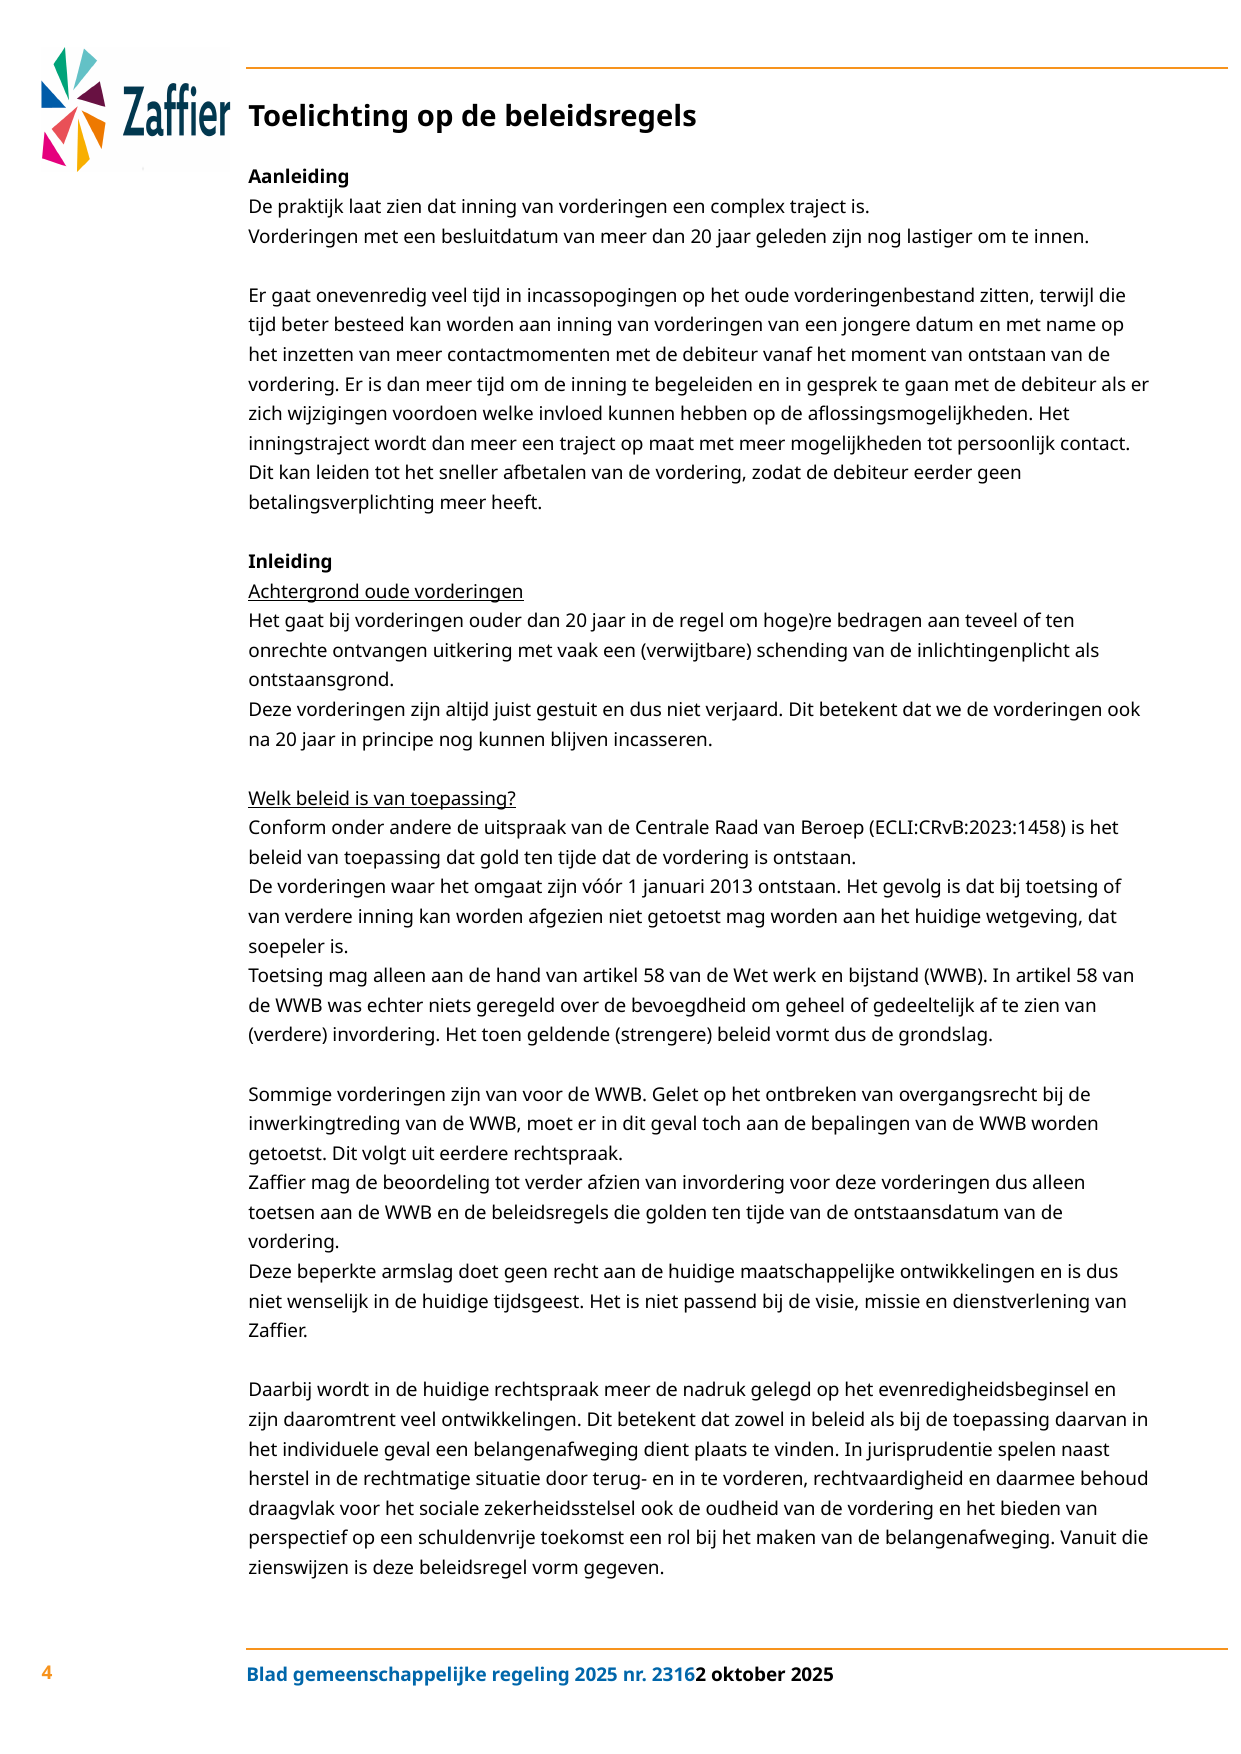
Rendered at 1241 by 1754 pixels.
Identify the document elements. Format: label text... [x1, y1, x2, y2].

text Er gaat onevenredig veel tijd in incassopogingen op het oude vorderingenbestand zitten, terwijl die tijd beter besteed kan worden aan inning van vorderingen van een jongere datum en met name op het inzetten van meer contactmomenten met de debiteur vanaf het moment van ontstaan van de vordering. Er is dan meer tijd om de inning te begeleiden en in gesprek te gaan met de debiteur als er zich wijzigingen voordoen welke invloed kunnen hebben op de aflossingsmogelijkheden. Het inningstraject wordt dan meer een traject op maat met meer mogelijkheden tot persoonlijk contact. Dit kan leiden tot het sneller afbetalen van de vordering, zodat de debiteur eerder geen betalingsverplichting meer heeft. [248, 282, 1152, 515]
text Sommige vorderingen zijn van voor de WWB. Gelet op het ontbreken van overgangsrecht bij de inwerkingtreding van de WWB, moet er in dit geval toch aan de bepalingen van de WWB worden getoetst. Dit volgt uit eerdere rechtspraak. [248, 1081, 1152, 1166]
text Achtergrond oude vorderingen [248, 578, 1152, 603]
text Zaffier mag de beoordeling tot verder afzien van invordering voor deze vorderingen dus alleen toetsen aan de WWB en de beleidsregels die golden ten tijde van de ontstaansdatum van de vordering. [248, 1169, 1152, 1254]
text Conform onder andere de uitspraak van de Centrale Raad van Beroep (ECLI:CRvB:2023:1458) is het beleid van toepassing dat gold ten tijde dat de vordering is ontstaan. [248, 814, 1152, 870]
text Het gaat bij vorderingen ouder dan 20 jaar in de regel om hoge)re bedragen aan teveel of ten onrechte ontvangen uitkering met vaak een (verwijtbare) schending van de inlichtingenplicht als ontstaansgrond. [248, 607, 1152, 692]
text Inleiding [248, 548, 1152, 574]
text Deze beperkte armslag doet geen recht aan de huidige maatschappelijke ontwikkelingen en is dus niet wenselijk in de huidige tijdsgeest. Het is niet passend bij de visie, missie en dienstverlening van Zaffier. [248, 1258, 1152, 1343]
text De praktijk laat zien dat inning van vorderingen een complex traject is. [248, 193, 1152, 219]
text Toetsing mag alleen aan de hand van artikel 58 van de Wet werk en bijstand (WWB). In artikel 58 van de WWB was echter niets geregeld over de bevoegdheid om geheel of gedeeltelijk af te zien van (verdere) invordering. Het toen geldende (strengere) beleid vormt dus de grondslag. [248, 962, 1152, 1047]
text Aanleiding [248, 164, 1152, 189]
text De vorderingen waar het omgaat zijn vóór 1 januari 2013 ontstaan. Het gevolg is dat bij toetsing of van verdere inning kan worden afgezien niet getoetst mag worden aan het huidige wetgeving, dat soepeler is. [248, 874, 1152, 958]
text Welk beleid is van toepassing? [248, 785, 1152, 811]
picture [41, 47, 231, 172]
text Deze vorderingen zijn altijd juist gestuit en dus niet verjaard. Dit betekent dat we de vorderingen ook na 20 jaar in principe nog kunnen blijven incasseren. [248, 696, 1152, 751]
text Toelichting op de beleidsregels [248, 95, 1152, 134]
text Vorderingen met een besluitdatum van meer dan 20 jaar geleden zijn nog lastiger om te innen. [248, 223, 1152, 248]
text Daarbij wordt in de huidige rechtspraak meer de nadruk gelegd op het evenredigheidsbeginsel en zijn daaromtrent veel ontwikkelingen. Dit betekent dat zowel in beleid als bij de toepassing daarvan in het individuele geval een belangenafweging dient plaats te vinden. In jurisprudentie spelen naast herstel in de rechtmatige situatie door terug- en in te vorderen, rechtvaardigheid en daarmee behoud draagvlak voor het sociale zekerheidsstelsel ook de oudheid van de vordering en het bieden van perspectief op een schuldenvrije toekomst een rol bij het maken van de belangenafweging. Vanuit die zienswijzen is deze beleidsregel vorm gegeven. [248, 1377, 1152, 1580]
